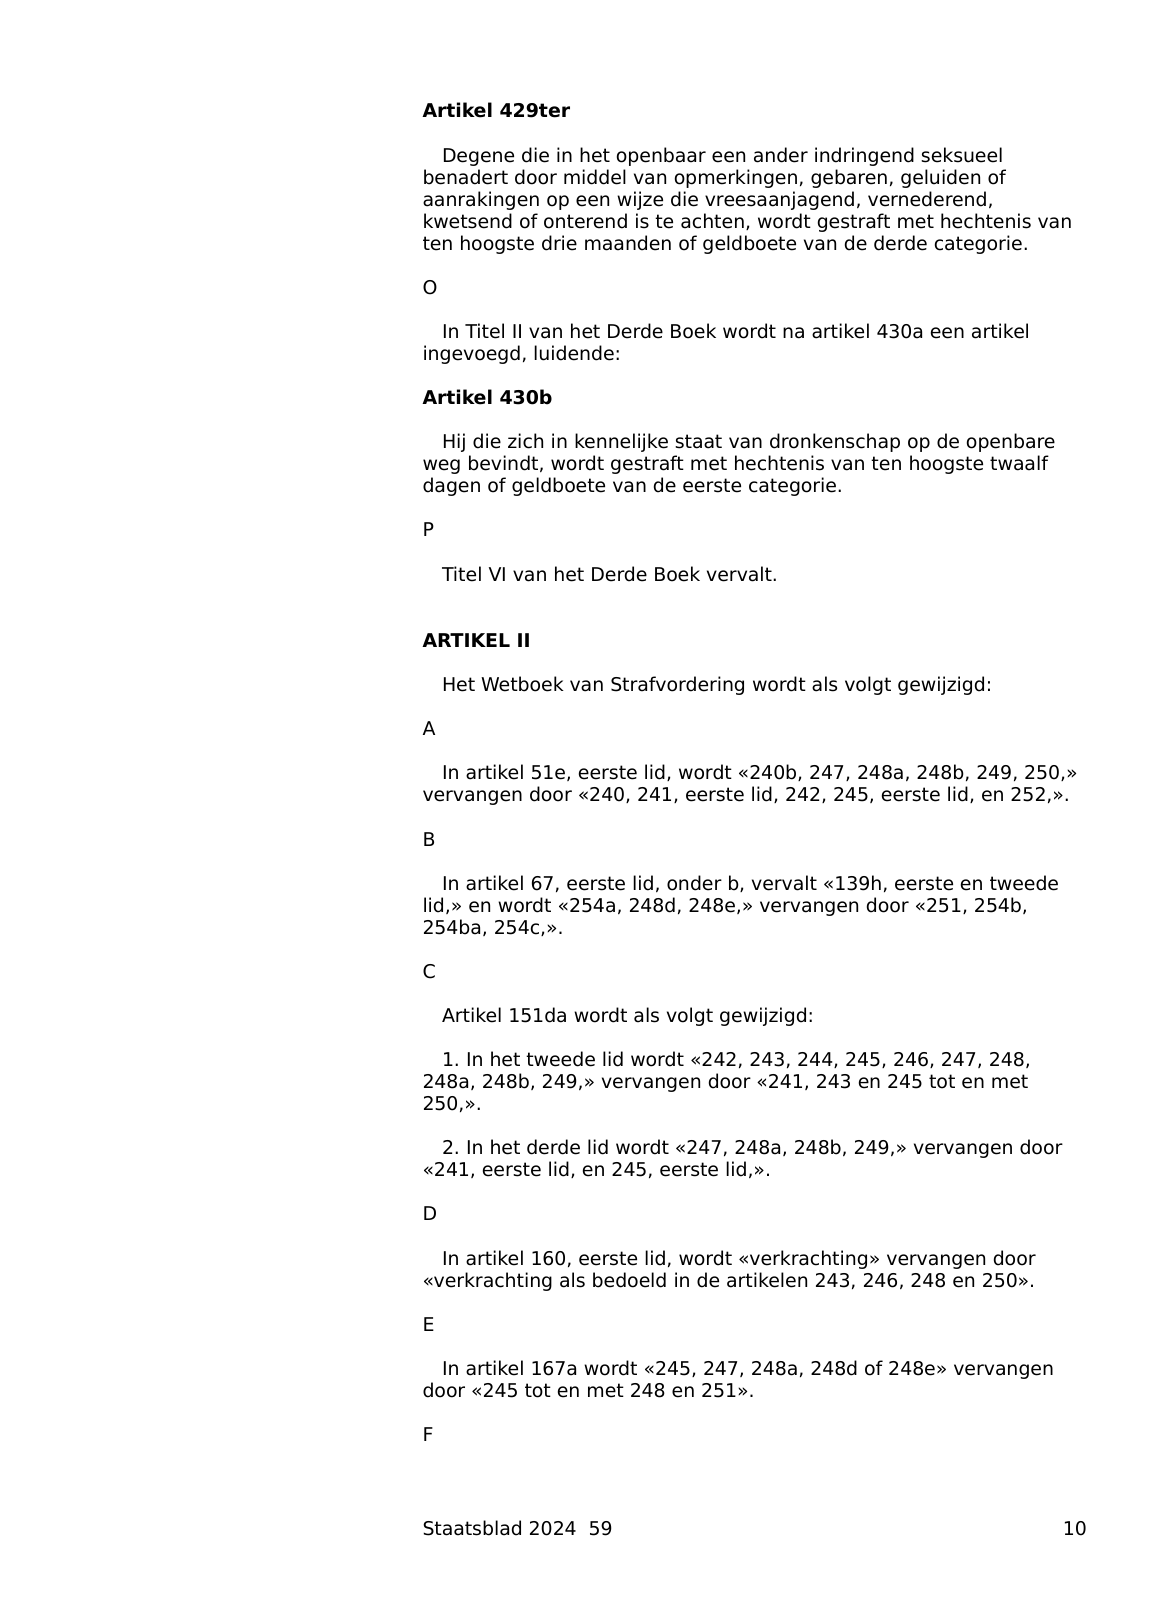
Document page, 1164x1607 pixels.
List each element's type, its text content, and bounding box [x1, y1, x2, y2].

subtitle Artikel 430b [422, 387, 1087, 409]
text In artikel 160, eerste lid, wordt «verkrachting» vervangen door «verkrachting als bedoeld in de artikelen 243, 246, 248 en 250». [422, 1247, 1087, 1291]
text Artikel 151da wordt als volgt gewijzigd: [422, 1005, 1087, 1027]
text 1. In het tweede lid wordt «242, 243, 244, 245, 246, 247, 248, 248a, 248b, 249,» vervangen door «241, 243 en 245 tot en met 250,». [422, 1049, 1087, 1115]
text Hij die zich in kennelijke staat van dronkenschap op de openbare weg bevindt, wordt gestraft met hechtenis van ten hoogste twaalf dagen of geldboete van de eerste categorie. [422, 431, 1087, 497]
text C [422, 961, 1087, 983]
text D [422, 1203, 1087, 1225]
text Degene die in het openbaar een ander indringend seksueel benadert door middel van opmerkingen, gebaren, geluiden of aanrakingen op een wijze die vreesaanjagend, vernederend, kwetsend of onterend is te achten, wordt gestraft met hechtenis van ten hoogste drie maanden of geldboete van de derde categorie. [422, 144, 1087, 254]
text O [422, 277, 1087, 299]
subtitle Artikel 429ter [422, 100, 1087, 122]
text 2. In het derde lid wordt «247, 248a, 248b, 249,» vervangen door «241, eerste lid, en 245, eerste lid,». [422, 1137, 1087, 1181]
text A [422, 718, 1087, 740]
text In artikel 167a wordt «245, 247, 248a, 248d of 248e» vervangen door «245 tot en met 248 en 251». [422, 1358, 1087, 1402]
text E [422, 1314, 1087, 1336]
text In artikel 51e, eerste lid, wordt «240b, 247, 248a, 248b, 249, 250,» vervangen door «240, 241, eerste lid, 242, 245, eerste lid, en 252,». [422, 762, 1087, 806]
text Titel VI van het Derde Boek vervalt. [422, 563, 1087, 585]
text In artikel 67, eerste lid, onder b, vervalt «139h, eerste en tweede lid,» en wordt «254a, 248d, 248e,» vervangen door «251, 254b, 254ba, 254c,». [422, 873, 1087, 938]
text P [422, 519, 1087, 541]
text In Titel II van het Derde Boek wordt na artikel 430a een artikel ingevoegd, luidende: [422, 321, 1087, 365]
text B [422, 828, 1087, 850]
subtitle ARTIKEL II [422, 630, 1087, 652]
text Het Wetboek van Strafvordering wordt als volgt gewijzigd: [422, 674, 1087, 696]
text F [422, 1424, 1087, 1446]
